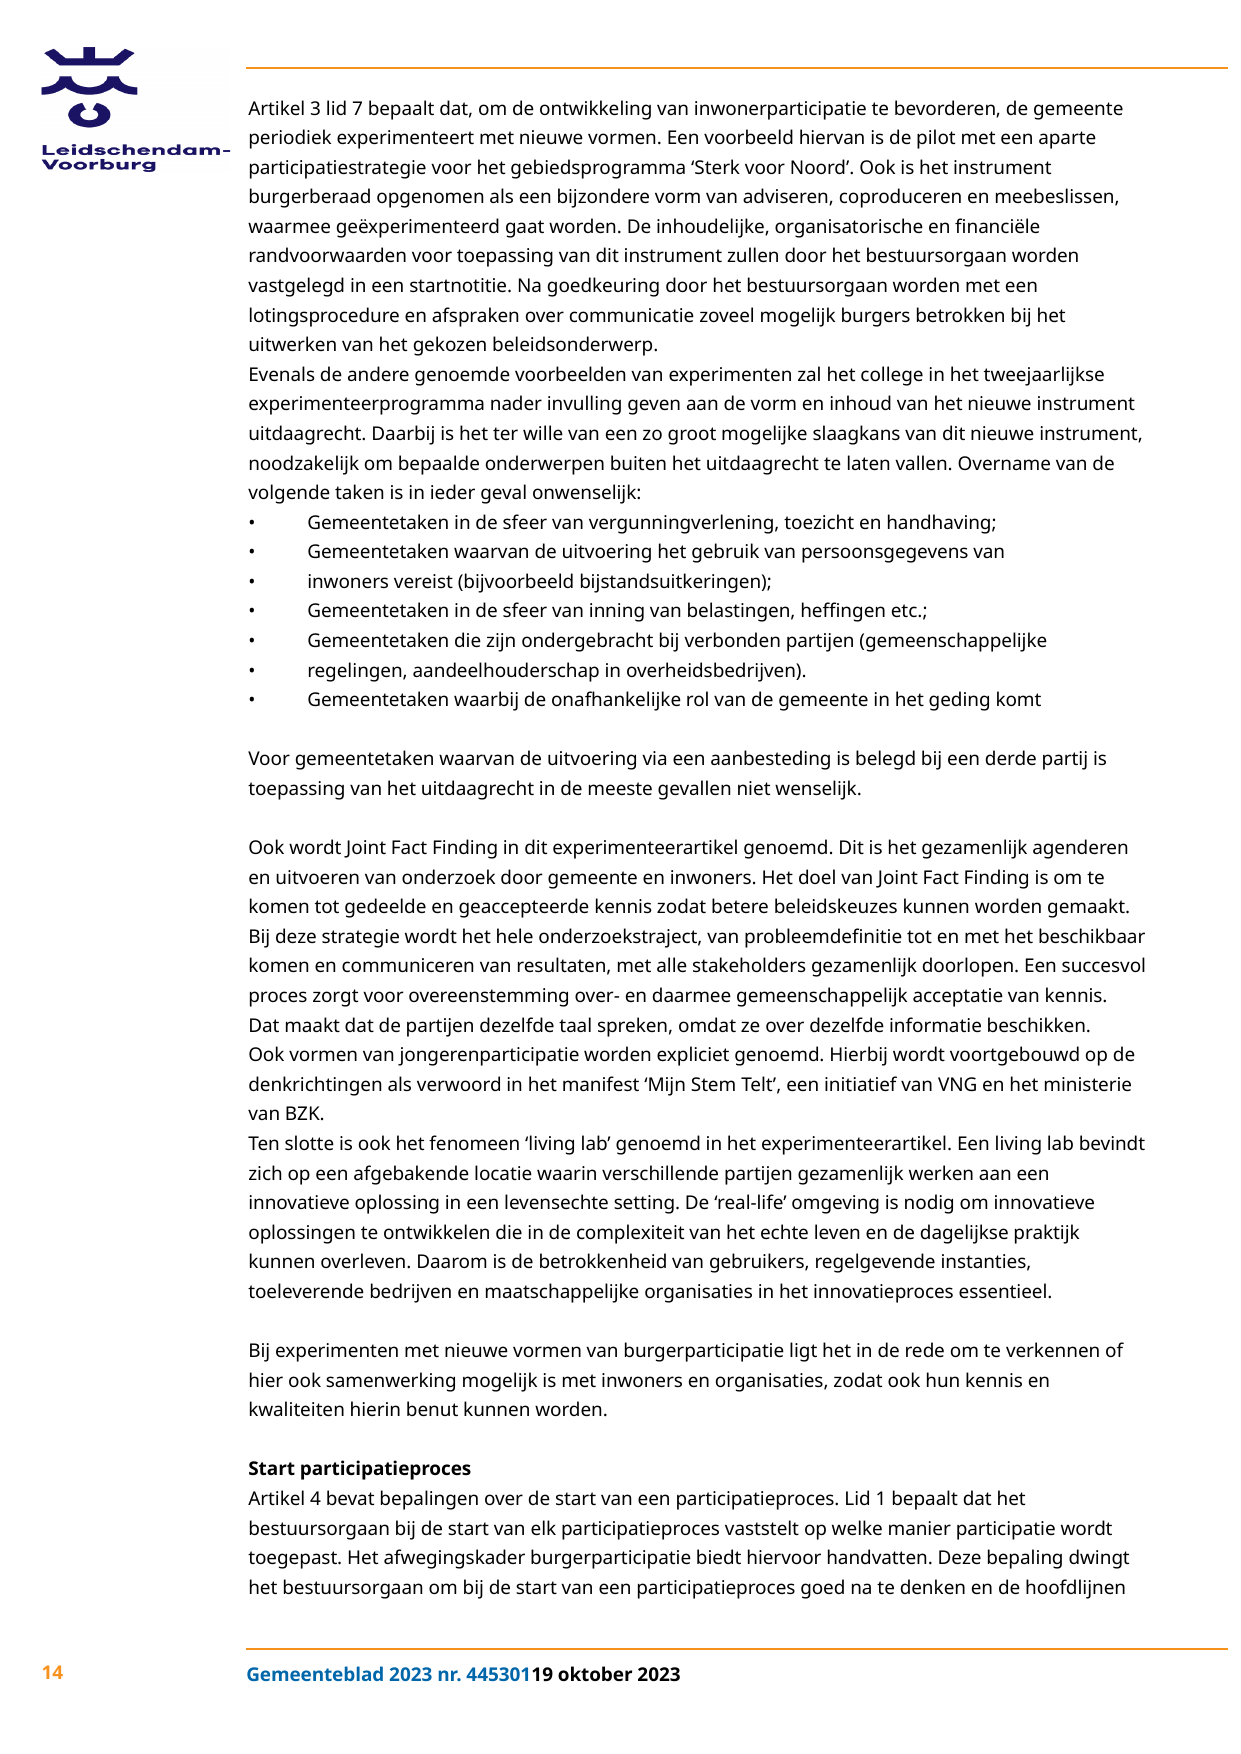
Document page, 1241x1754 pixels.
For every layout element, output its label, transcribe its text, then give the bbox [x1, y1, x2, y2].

text Start participatieproces [248, 1456, 1152, 1481]
list Gemeentetaken waarvan de uitvoering het gebruik van persoonsgegevens van [248, 538, 1152, 564]
list inwoners vereist (bijvoorbeeld bijstandsuitkeringen); [248, 568, 1152, 594]
picture [41, 47, 231, 172]
text Artikel 4 bevat bepalingen over de start van een participatieproces. Lid 1 bepaalt dat het bestuursorgaan bij de start van elk participatieproces vaststelt op welke manier participatie wordt toegepast. Het afwegingskader burgerparticipatie biedt hiervoor handvatten. Deze bepaling dwingt het bestuursorgaan om bij de start van een participatieproces goed na te denken en de hoofdlijnen [248, 1485, 1152, 1600]
text Ook vormen van jongerenparticipatie worden expliciet genoemd. Hierbij wordt voortgebouwd op de denkrichtingen als verwoord in het manifest ‘Mijn Stem Telt’, een initiatief van VNG en het ministerie van BZK. [248, 1041, 1152, 1126]
text Artikel 3 lid 7 bepaalt dat, om de ontwikkeling van inwonerparticipatie te bevorderen, de gemeente periodiek experimenteert met nieuwe vormen. Een voorbeeld hiervan is de pilot met een aparte participatiestrategie voor het gebiedsprogramma ‘Sterk voor Noord’. Ook is het instrument burgerberaad opgenomen als een bijzondere vorm van adviseren, coproduceren en meebeslissen, waarmee geëxperimenteerd gaat worden. De inhoudelijke, organisatorische en financiële randvoorwaarden voor toepassing van dit instrument zullen door het bestuursorgaan worden vastgelegd in een startnotitie. Na goedkeuring door het bestuursorgaan worden met een lotingsprocedure en afspraken over communicatie zoveel mogelijk burgers betrokken bij het uitwerken van het gekozen beleidsonderwerp. [248, 95, 1152, 357]
text Voor gemeentetaken waarvan de uitvoering via een aanbesteding is belegd bij een derde partij is toepassing van het uitdaagrecht in de meeste gevallen niet wenselijk. [248, 746, 1152, 801]
text Ook wordt Joint Fact Finding in dit experimenteerartikel genoemd. Dit is het gezamenlijk agenderen en uitvoeren van onderzoek door gemeente en inwoners. Het doel van Joint Fact Finding is om te komen tot gedeelde en geaccepteerde kennis zodat betere beleidskeuzes kunnen worden gemaakt. Bij deze strategie wordt het hele onderzoekstraject, van probleemdefinitie tot en met het beschikbaar komen en communiceren van resultaten, met alle stakeholders gezamenlijk doorlopen. Een succesvol proces zorgt voor overeenstemming over- en daarmee gemeenschappelijk acceptatie van kennis. [248, 834, 1152, 1008]
text Dat maakt dat de partijen dezelfde taal spreken, omdat ze over dezelfde informatie beschikken. [248, 1012, 1152, 1038]
text Evenals de andere genoemde voorbeelden van experimenten zal het college in het tweejaarlijkse experimenteerprogramma nader invulling geven aan de vorm en inhoud van het nieuwe instrument uitdaagrecht. Daarbij is het ter wille van een zo groot mogelijke slaagkans van dit nieuwe instrument, noodzakelijk om bepaalde onderwerpen buiten het uitdaagrecht te laten vallen. Overname van de volgende taken is in ieder geval onwenselijk: [248, 361, 1152, 505]
list Gemeentetaken waarbij de onafhankelijke rol van de gemeente in het geding komt [248, 686, 1152, 712]
list Gemeentetaken die zijn ondergebracht bij verbonden partijen (gemeenschappelijke [248, 627, 1152, 653]
list Gemeentetaken in de sfeer van vergunningverlening, toezicht en handhaving; [248, 509, 1152, 535]
text Bij experimenten met nieuwe vormen van burgerparticipatie ligt het in de rede om te verkennen of hier ook samenwerking mogelijk is met inwoners en organisaties, zodat ook hun kennis en kwaliteiten hierin benut kunnen worden. [248, 1337, 1152, 1422]
text Ten slotte is ook het fenomeen ‘living lab’ genoemd in het experimenteerartikel. Een living lab bevindt zich op een afgebakende locatie waarin verschillende partijen gezamenlijk werken aan een innovatieve oplossing in een levensechte setting. De ‘real-life’ omgeving is nodig om innovatieve oplossingen te ontwikkelen die in de complexiteit van het echte leven en de dagelijkse praktijk kunnen overleven. Daarom is de betrokkenheid van gebruikers, regelgevende instanties, toeleverende bedrijven en maatschappelijke organisaties in het innovatieproces essentieel. [248, 1130, 1152, 1304]
list regelingen, aandeelhouderschap in overheidsbedrijven). [248, 657, 1152, 683]
list Gemeentetaken in de sfeer van inning van belastingen, heffingen etc.; [248, 598, 1152, 623]
